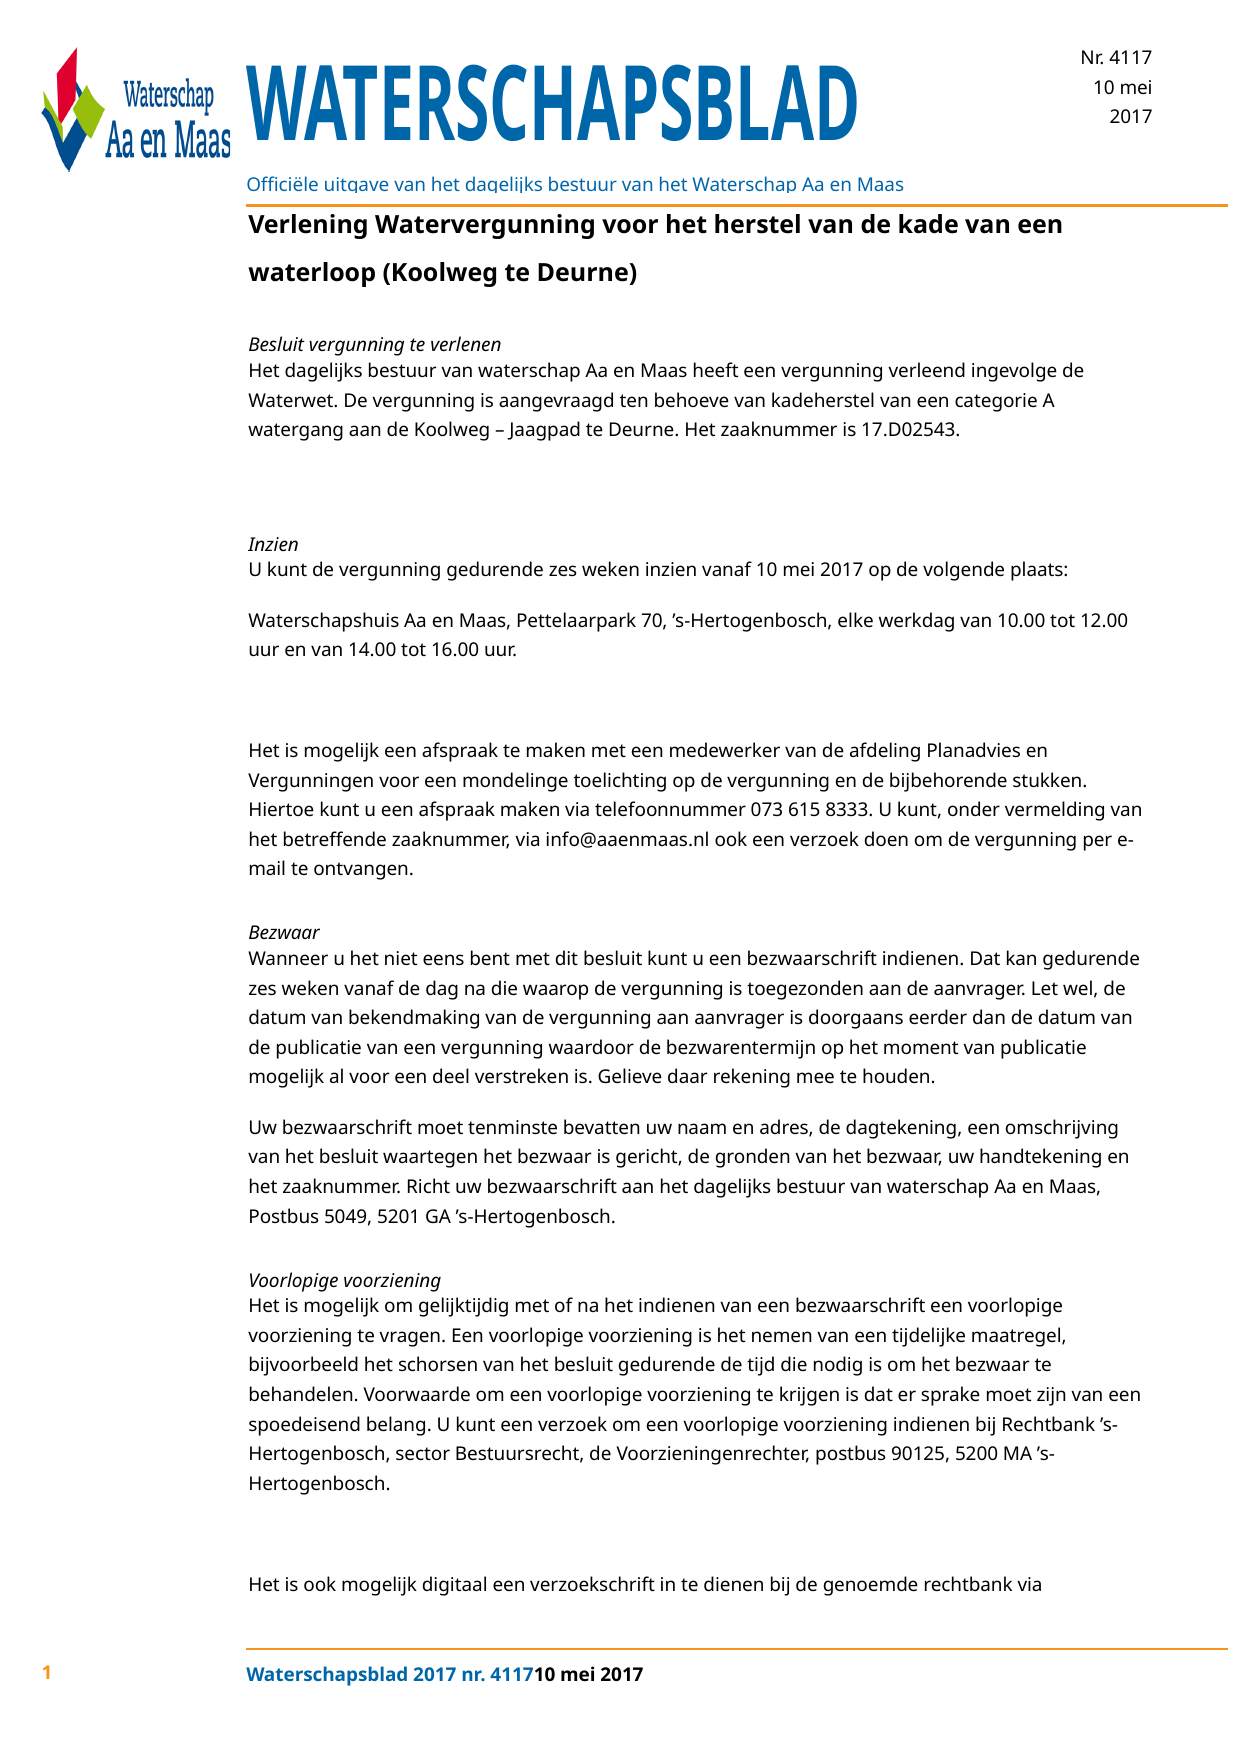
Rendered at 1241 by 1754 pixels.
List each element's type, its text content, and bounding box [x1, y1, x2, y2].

text Het is mogelijk een afspraak te maken met een medewerker van de afdeling Planadvies en Vergunningen voor een mondelinge toelichting op de vergunning en de bijbehorende stukken. Hiertoe kunt u een afspraak maken via telefoonnummer 073 615 8333. U kunt, onder vermelding van het betreffende zaaknummer, via info@aaenmaas.nl ook een verzoek doen om de vergunning per e-mail te ontvangen. [248, 737, 1152, 881]
text Verlening Watervergunning voor het herstel van de kade van een waterloop (Koolweg te Deurne) [248, 207, 1152, 288]
text Het is mogelijk om gelijktijdig met of na het indienen van een bezwaarschrift een voorlopige voorziening te vragen. Een voorlopige voorziening is het nemen van een tijdelijke maatregel, bijvoorbeeld het schorsen van het besluit gedurende de tijd die nodig is om het bezwaar te behandelen. Voorwaarde om een voorlopige voorziening te krijgen is dat er sprake moet zijn van een spoedeisend belang. U kunt een verzoek om een voorlopige voorziening indienen bij Rechtbank ’s-Hertogenbosch, sector Bestuursrecht, de Voorzieningenrechter, postbus 90125, 5200 MA ’s-Hertogenbosch. [248, 1292, 1152, 1496]
text Wanneer u het niet eens bent met dit besluit kunt u een bezwaarschrift indienen. Dat kan gedurende zes weken vanaf de dag na die waarop de vergunning is toegezonden aan de aanvrager. Let wel, de datum van bekendmaking van de vergunning aan aanvrager is doorgaans eerder dan de datum van de publicatie van een vergunning waardoor de bezwarentermijn op het moment van publicatie mogelijk al voor een deel verstreken is. Gelieve daar rekening mee te houden. [248, 945, 1152, 1089]
text Besluit vergunning te verlenen [248, 331, 1152, 357]
text U kunt de vergunning gedurende zes weken inzien vanaf 10 mei 2017 op de volgende plaats: [248, 556, 1152, 582]
text Voorlopige voorziening [248, 1267, 1152, 1292]
text Uw bezwaarschrift moet tenminste bevatten uw naam en adres, de dagtekening, een omschrijving van het besluit waartegen het bezwaar is gericht, de gronden van het bezwaar, uw handtekening en het zaaknummer. Richt uw bezwaarschrift aan het dagelijks bestuur van waterschap Aa en Maas, Postbus 5049, 5201 GA ’s-Hertogenbosch. [248, 1114, 1152, 1228]
text Inzien [248, 531, 1152, 556]
text Bezwaar [248, 919, 1152, 945]
picture [41, 47, 231, 172]
text Het dagelijks bestuur van waterschap Aa en Maas heeft een vergunning verleend ingevolge de Waterwet. De vergunning is aangevraagd ten behoeve van kadeherstel van een categorie A watergang aan de Koolweg – Jaagpad te Deurne. Het zaaknummer is 17.D02543. [248, 357, 1152, 442]
text Waterschapshuis Aa en Maas, Pettelaarpark 70, ’s-Hertogenbosch, elke werkdag van 10.00 tot 12.00 uur en van 14.00 tot 16.00 uur. [248, 607, 1152, 662]
text Het is ook mogelijk digitaal een verzoekschrift in te dienen bij de genoemde rechtbank via [248, 1571, 1152, 1597]
